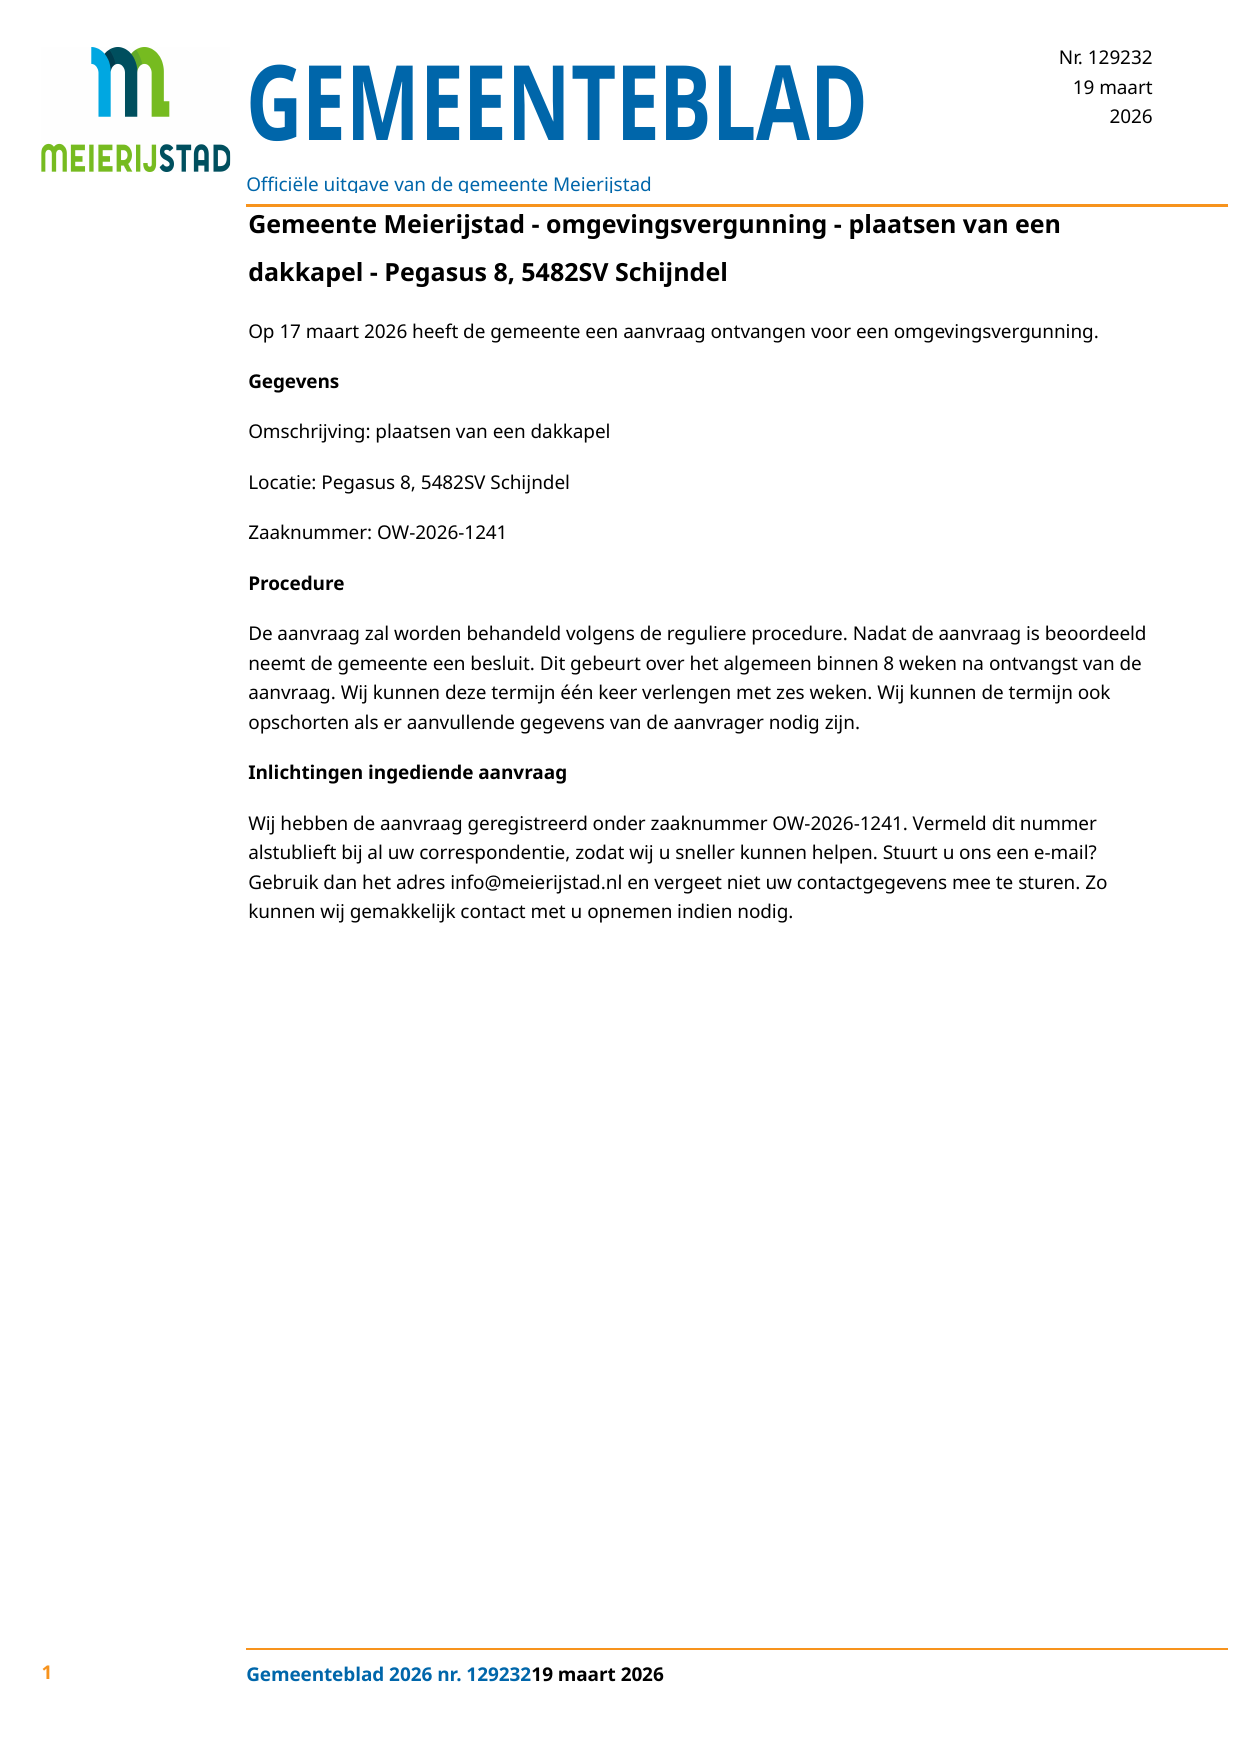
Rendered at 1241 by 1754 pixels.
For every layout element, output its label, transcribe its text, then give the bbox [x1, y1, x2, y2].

text Omschrijving: plaatsen van een dakkapel [248, 419, 1152, 444]
text Op 17 maart 2026 heeft de gemeente een aanvraag ontvangen voor een omgevingsvergunning. [248, 318, 1152, 344]
text Zaaknummer: OW-2026-1241 [248, 519, 1152, 545]
text Wij hebben de aanvraag geregistreerd onder zaaknummer OW-2026-1241. Vermeld dit nummer alstublieft bij al uw correspondentie, zodat wij u sneller kunnen helpen. Stuurt u ons een e-mail? Gebruik dan het adres info@meierijstad.nl en vergeet niet uw contactgegevens mee te sturen. Zo kunnen wij gemakkelijk contact met u opnemen indien nodig. [248, 810, 1152, 924]
text Gegevens [248, 368, 1152, 394]
picture [41, 47, 231, 172]
text Inlichtingen ingediende aanvraag [248, 759, 1152, 785]
text De aanvraag zal worden behandeld volgens de reguliere procedure. Nadat de aanvraag is beoordeeld neemt de gemeente een besluit. Dit gebeurt over het algemeen binnen 8 weken na ontvangst van de aanvraag. Wij kunnen deze termijn één keer verlengen met zes weken. Wij kunnen de termijn ook opschorten als er aanvullende gegevens van de aanvrager nodig zijn. [248, 620, 1152, 735]
text Procedure [248, 570, 1152, 596]
text Locatie: Pegasus 8, 5482SV Schijndel [248, 469, 1152, 495]
text Gemeente Meierijstad - omgevingsvergunning - plaatsen van een dakkapel - Pegasus 8, 5482SV Schijndel [248, 207, 1152, 288]
